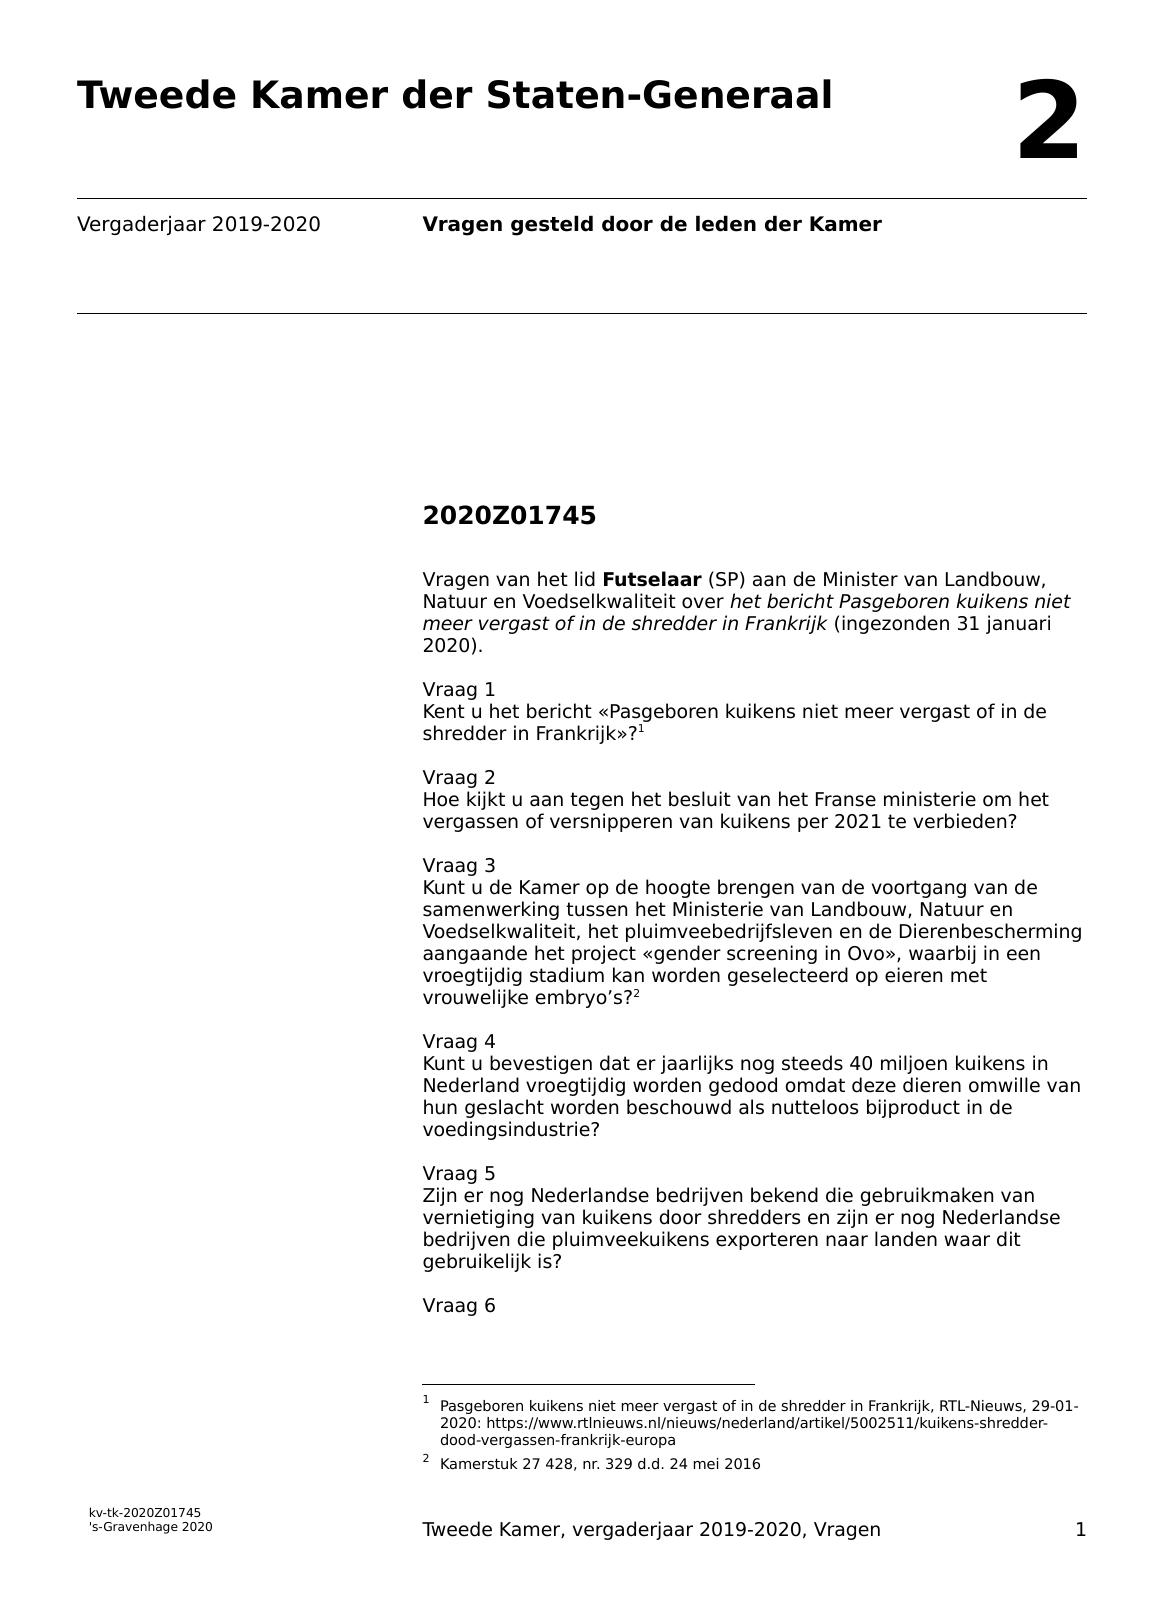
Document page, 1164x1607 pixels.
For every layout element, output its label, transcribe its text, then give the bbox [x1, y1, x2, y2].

text Kunt u de Kamer op de hoogte brengen van de voortgang van de samenwerking tussen het Ministerie van Landbouw, Natuur en Voedselkwaliteit, het pluimveebedrijfsleven en de Dierenbescherming aangaande het project «gender screening in Ovo», waarbij in een vroegtijdig stadium kan worden geselecteerd op eieren met vrouwelijke embryo’s? [422, 877, 1087, 1009]
text Zijn er nog Nederlandse bedrijven bekend die gebruikmaken van vernietiging van kuikens door shredders en zijn er nog Nederlandse bedrijven die pluimveekuikens exporteren naar landen waar dit gebruikelijk is? [422, 1185, 1087, 1273]
text Vraag 3 [422, 855, 1087, 877]
table_cell Vragen gesteld door de leden der Kamer [422, 199, 1087, 313]
text 2020Z01745 [422, 501, 1087, 531]
text Vraag 6 [422, 1295, 1087, 1317]
text kv-tk-2020Z01745 [88, 1506, 323, 1520]
table_cell Vergaderjaar 2019-2020 [77, 199, 422, 313]
text Kamerstuk 27 428, nr. 329 d.d. 24 mei 2016 [422, 1452, 1087, 1474]
text Kunt u bevestigen dat er jaarlijks nog steeds 40 miljoen kuikens in Nederland vroegtijdig worden gedood omdat deze dieren omwille van hun geslacht worden beschouwd als nutteloos bijproduct in de voedingsindustrie? [422, 1053, 1087, 1141]
text Hoe kijkt u aan tegen het besluit van het Franse ministerie om het vergassen of versnipperen van kuikens per 2021 te verbieden? [422, 789, 1087, 833]
text Pasgeboren kuikens niet meer vergast of in de shredder in Frankrijk, RTL-Nieuws, 29-01-2020: https://www.rtlnieuws.nl/nieuws/nederland/artikel/5002511/kuikens-shredder-dood-vergassen-frankrijk-europa [422, 1393, 1087, 1449]
table_header 2 [886, 59, 1087, 198]
text Vraag 2 [422, 767, 1087, 789]
table_header Tweede Kamer der Staten-Generaal [77, 59, 886, 198]
text Vraag 1 [422, 679, 1087, 701]
text Kent u het bericht «Pasgeboren kuikens niet meer vergast of in de shredder in Frankrijk»? [422, 701, 1087, 745]
text Vraag 4 [422, 1031, 1087, 1053]
text 's-Gravenhage 2020 [88, 1520, 323, 1534]
text Vragen van het lid Futselaar (SP) aan de Minister van Landbouw, Natuur en Voedselkwaliteit over het bericht Pasgeboren kuikens niet meer vergast of in de shredder in Frankrijk (ingezonden 31 januari 2020). [422, 569, 1087, 657]
text Vraag 5 [422, 1163, 1087, 1185]
